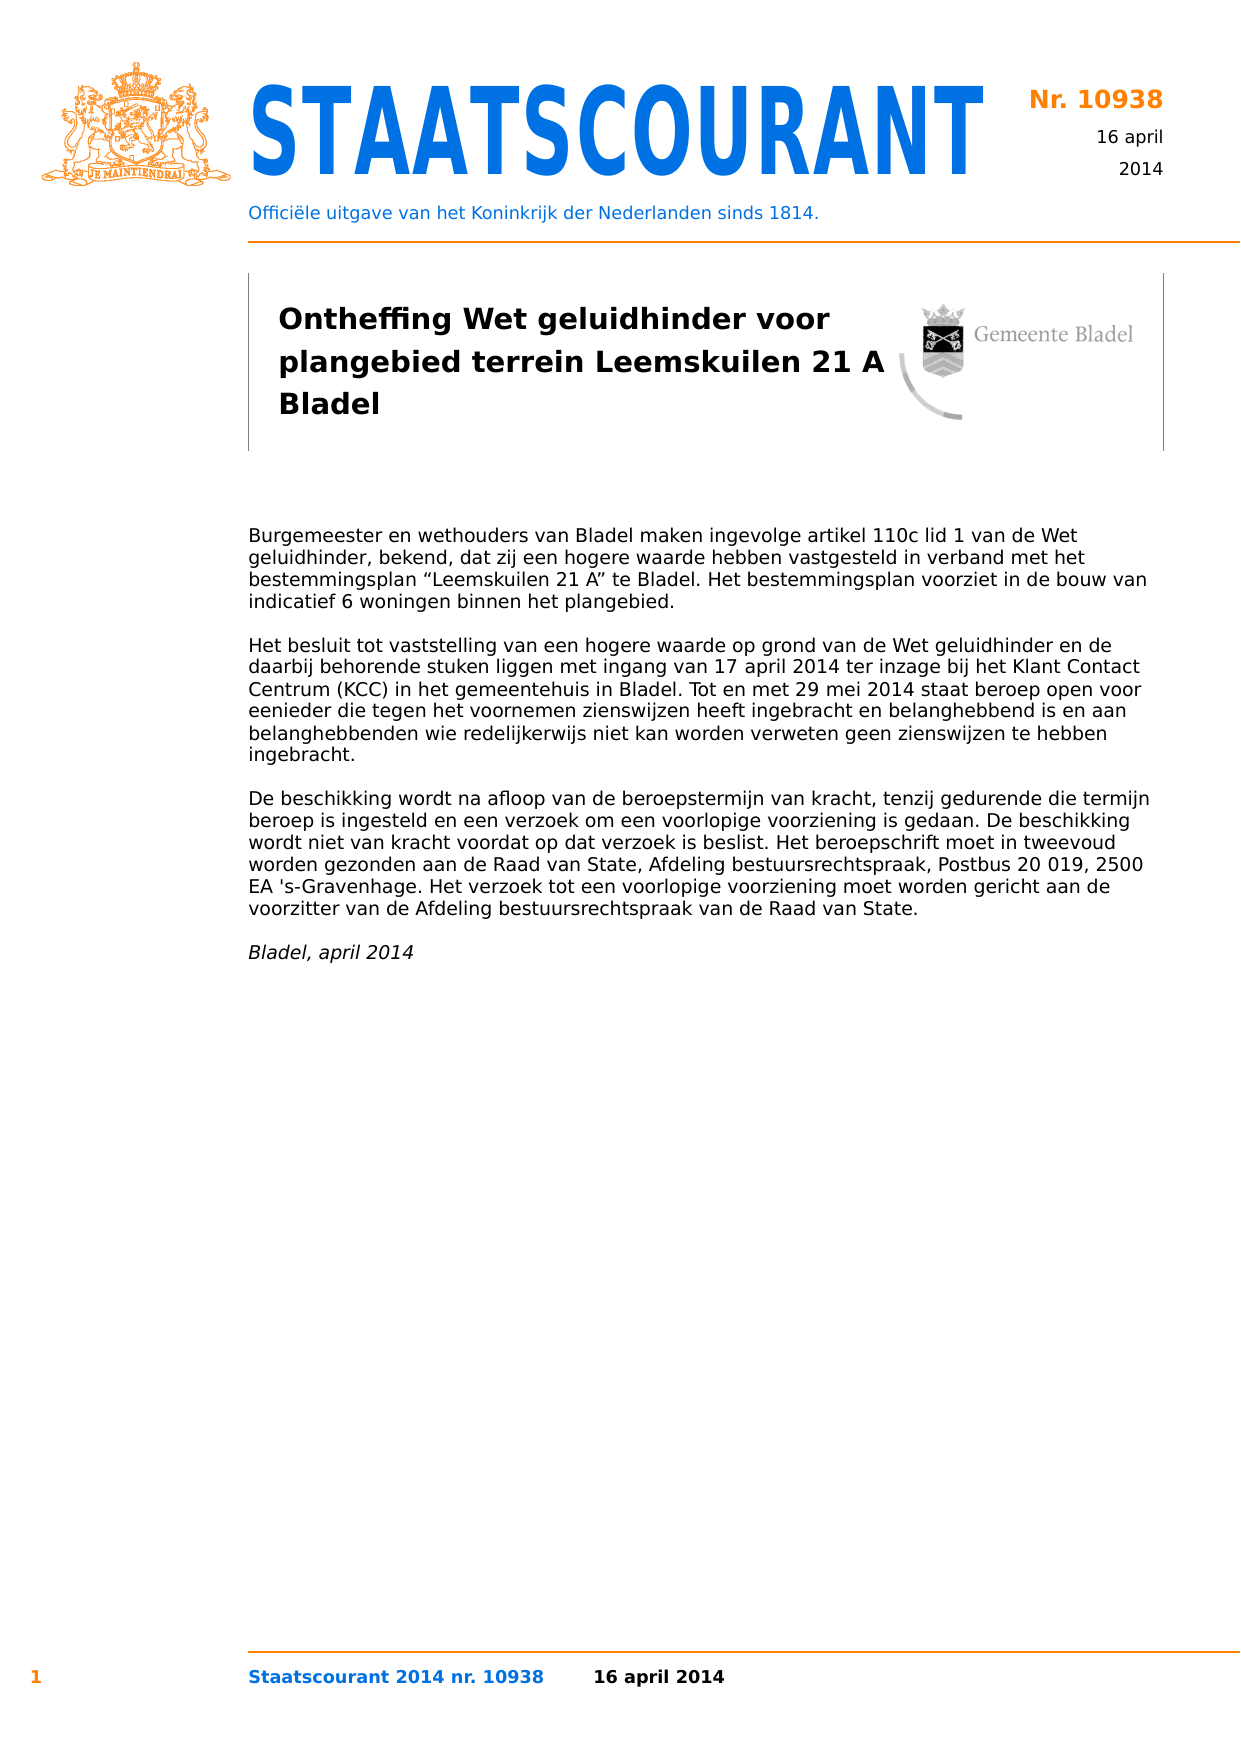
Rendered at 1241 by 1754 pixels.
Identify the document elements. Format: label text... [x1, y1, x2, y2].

table_cell 16 april [998, 121, 1240, 153]
table_header STAATSCOURANT [248, 62, 998, 203]
table_cell Officiële uitgave van het Koninkrijk der Nederlanden sinds 1814. [248, 203, 1240, 241]
text De beschikking wordt na afloop van de beroepstermijn van kracht, tenzij gedurende die termijn beroep is ingesteld en een verzoek om een voorlopige voorziening is gedaan. De beschikking wordt niet van kracht voordat op dat verzoek is beslist. Het beroepschrift moet in tweevoud worden gezonden aan de Raad van State, Afdeling bestuursrechtspraak, Postbus 20 019, 2500 EA 's-Gravenhage. Het verzoek tot een voorlopige voorziening moet worden gericht aan de voorzitter van de Afdeling bestuursrechtspraak van de Raad van State. [248, 788, 1163, 920]
picture [897, 302, 1134, 421]
picture [41, 62, 231, 186]
text Burgemeester en wethouders van Bladel maken ingevolge artikel 110c lid 1 van de Wet geluidhinder, bekend, dat zij een hogere waarde hebben vastgesteld in verband met het bestemmingsplan “Leemskuilen 21 A” te Bladel. Het bestemmingsplan voorziet in de bouw van indicatief 6 woningen binnen het plangebied. [248, 525, 1163, 613]
subtitle Ontheffing Wet geluidhinder voor plangebied terrein Leemskuilen 21 A Bladel [249, 273, 1163, 451]
text Bladel, april 2014 [248, 942, 1163, 964]
table_cell 2014 [998, 153, 1240, 203]
table_header Nr. 10938 [998, 62, 1240, 121]
table_header [25, 62, 248, 241]
text Het besluit tot vaststelling van een hogere waarde op grond van de Wet geluidhinder en de daarbij behorende stuken liggen met ingang van 17 april 2014 ter inzage bij het Klant Contact Centrum (KCC) in het gemeentehuis in Bladel. Tot en met 29 mei 2014 staat beroep open voor eenieder die tegen het voornemen zienswijzen heeft ingebracht en belanghebbend is en aan belanghebbenden wie redelijkerwijs niet kan worden verweten geen zienswijzen te hebben ingebracht. [248, 634, 1163, 766]
